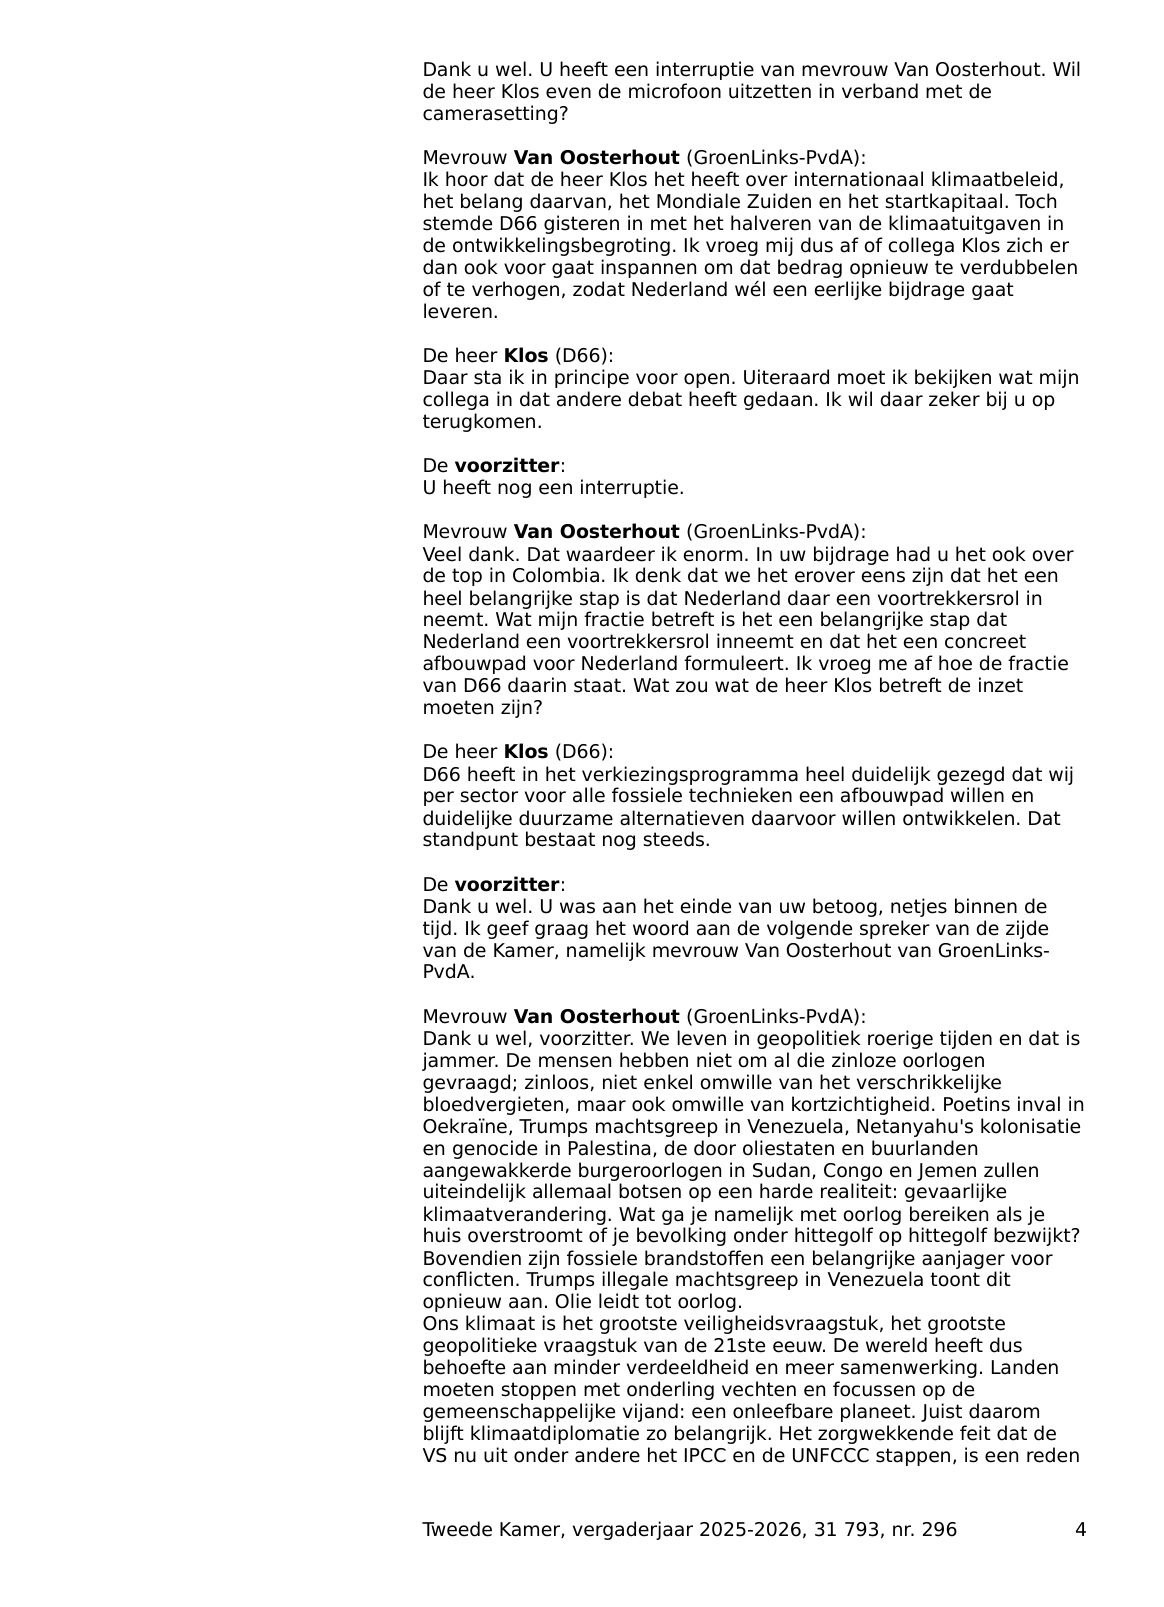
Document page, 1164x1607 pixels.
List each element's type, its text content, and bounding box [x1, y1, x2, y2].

text De heer Klos (D66): [422, 741, 1087, 763]
text Daar sta ik in principe voor open. Uiteraard moet ik bekijken wat mijn collega in dat andere debat heeft gedaan. Ik wil daar zeker bij u op terugkomen. [422, 367, 1087, 433]
text D66 heeft in het verkiezingsprogramma heel duidelijk gezegd dat wij per sector voor alle fossiele technieken een afbouwpad willen en duidelijke duurzame alternatieven daarvoor willen ontwikkelen. Dat standpunt bestaat nog steeds. [422, 763, 1087, 851]
text De voorzitter: [422, 873, 1087, 896]
text Mevrouw Van Oosterhout (GroenLinks-PvdA): [422, 147, 1087, 169]
text De voorzitter: [422, 455, 1087, 477]
text Ons klimaat is het grootste veiligheidsvraagstuk, het grootste geopolitieke vraagstuk van de 21ste eeuw. De wereld heeft dus behoefte aan minder verdeeldheid en meer samenwerking. Landen moeten stoppen met onderling vechten en focussen op de gemeenschappelijke vijand: een onleefbare planeet. Juist daarom blijft klimaatdiplomatie zo belangrijk. Het zorgwekkende feit dat de VS nu uit onder andere het IPCC en de UNFCCC stappen, is een reden [422, 1313, 1087, 1467]
text Ik hoor dat de heer Klos het heeft over internationaal klimaatbeleid, het belang daarvan, het Mondiale Zuiden en het startkapitaal. Toch stemde D66 gisteren in met het halveren van de klimaatuitgaven in de ontwikkelingsbegroting. Ik vroeg mij dus af of collega Klos zich er dan ook voor gaat inspannen om dat bedrag opnieuw te verdubbelen of te verhogen, zodat Nederland wél een eerlijke bijdrage gaat leveren. [422, 169, 1087, 323]
text Mevrouw Van Oosterhout (GroenLinks-PvdA): [422, 521, 1087, 543]
text Veel dank. Dat waardeer ik enorm. In uw bijdrage had u het ook over de top in Colombia. Ik denk dat we het erover eens zijn dat het een heel belangrijke stap is dat Nederland daar een voortrekkersrol in neemt. Wat mijn fractie betreft is het een belangrijke stap dat Nederland een voortrekkersrol inneemt en dat het een concreet afbouwpad voor Nederland formuleert. Ik vroeg me af hoe de fractie van D66 daarin staat. Wat zou wat de heer Klos betreft de inzet moeten zijn? [422, 543, 1087, 719]
text U heeft nog een interruptie. [422, 477, 1087, 499]
text Dank u wel. U was aan het einde van uw betoog, netjes binnen de tijd. Ik geef graag het woord aan de volgende spreker van de zijde van de Kamer, namelijk mevrouw Van Oosterhout van GroenLinks-PvdA. [422, 896, 1087, 983]
text Dank u wel. U heeft een interruptie van mevrouw Van Oosterhout. Wil de heer Klos even de microfoon uitzetten in verband met de camerasetting? [422, 59, 1087, 125]
text Mevrouw Van Oosterhout (GroenLinks-PvdA): [422, 1006, 1087, 1028]
text De heer Klos (D66): [422, 345, 1087, 367]
text Dank u wel, voorzitter. We leven in geopolitiek roerige tijden en dat is jammer. De mensen hebben niet om al die zinloze oorlogen gevraagd; zinloos, niet enkel omwille van het verschrikkelijke bloedvergieten, maar ook omwille van kortzichtigheid. Poetins inval in Oekraïne, Trumps machtsgreep in Venezuela, Netanyahu's kolonisatie en genocide in Palestina, de door oliestaten en buurlanden aangewakkerde burgeroorlogen in Sudan, Congo en Jemen zullen uiteindelijk allemaal botsen op een harde realiteit: gevaarlijke klimaatverandering. Wat ga je namelijk met oorlog bereiken als je huis overstroomt of je bevolking onder hittegolf op hittegolf bezwijkt? Bovendien zijn fossiele brandstoffen een belangrijke aanjager voor conflicten. Trumps illegale machtsgreep in Venezuela toont dit opnieuw aan. Olie leidt tot oorlog. [422, 1028, 1087, 1313]
